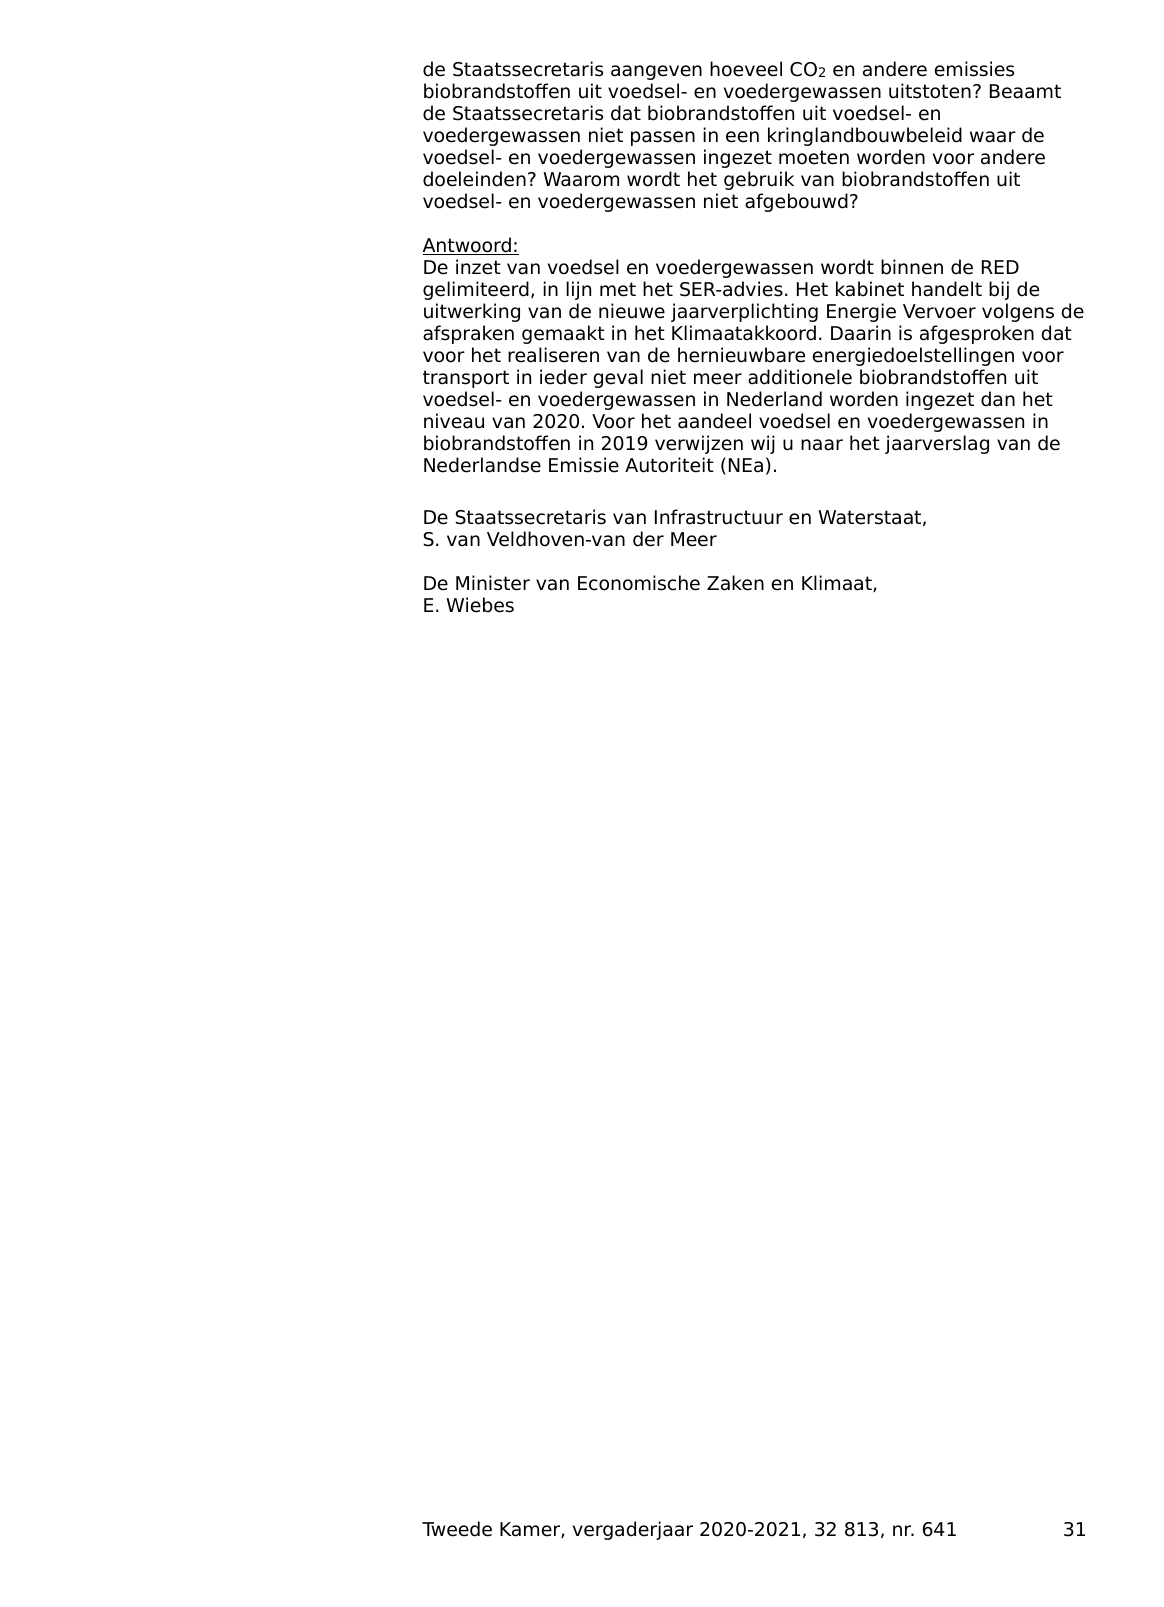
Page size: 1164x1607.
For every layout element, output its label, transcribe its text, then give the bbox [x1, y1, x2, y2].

text Antwoord: [422, 235, 1087, 257]
text De Minister van Economische Zaken en Klimaat, E. Wiebes [422, 573, 1087, 617]
text De inzet van voedsel en voedergewassen wordt binnen de RED gelimiteerd, in lijn met het SER-advies. Het kabinet handelt bij de uitwerking van de nieuwe jaarverplichting Energie Vervoer volgens de afspraken gemaakt in het Klimaatakkoord. Daarin is afgesproken dat voor het realiseren van de hernieuwbare energiedoelstellingen voor transport in ieder geval niet meer additionele biobrandstoffen uit voedsel- en voedergewassen in Nederland worden ingezet dan het niveau van 2020. Voor het aandeel voedsel en voedergewassen in biobrandstoffen in 2019 verwijzen wij u naar het jaarverslag van de Nederlandse Emissie Autoriteit (NEa). [422, 257, 1087, 477]
text de Staatssecretaris aangeven hoeveel CO2 en andere emissies biobrandstoffen uit voedsel- en voedergewassen uitstoten? Beaamt de Staatssecretaris dat biobrandstoffen uit voedsel- en voedergewassen niet passen in een kringlandbouwbeleid waar de voedsel- en voedergewassen ingezet moeten worden voor andere doeleinden? Waarom wordt het gebruik van biobrandstoffen uit voedsel- en voedergewassen niet afgebouwd? [422, 59, 1087, 213]
text De Staatssecretaris van Infrastructuur en Waterstaat, S. van Veldhoven-van der Meer [422, 507, 1087, 551]
